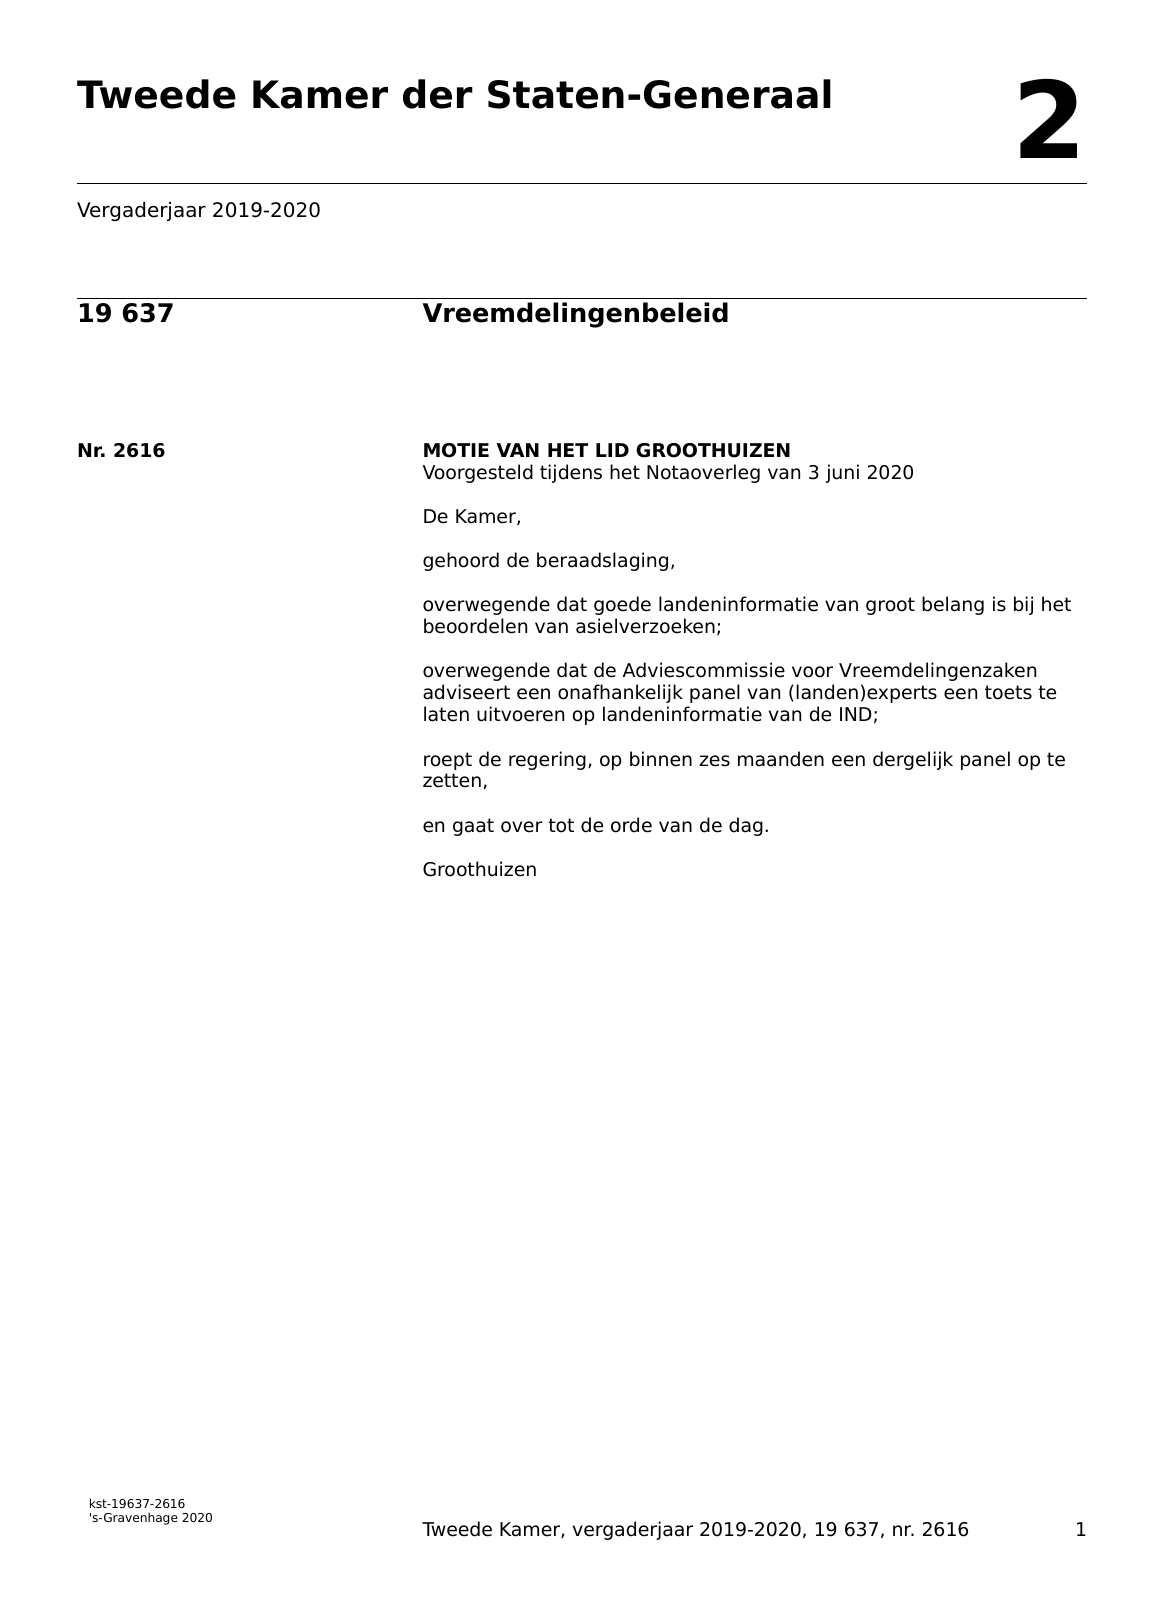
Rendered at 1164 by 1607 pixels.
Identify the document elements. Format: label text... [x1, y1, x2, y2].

text roept de regering, op binnen zes maanden een dergelijk panel op te zetten, [422, 748, 1087, 792]
table_header 2 [886, 59, 1087, 183]
text De Kamer, [422, 506, 1087, 528]
table_cell Vergaderjaar 2019-2020 [77, 184, 1087, 298]
text 's-Gravenhage 2020 [88, 1511, 323, 1525]
table_header Tweede Kamer der Staten-Generaal [77, 59, 886, 183]
text gehoord de beraadslaging, [422, 550, 1087, 572]
text Groothuizen [422, 859, 1087, 881]
text overwegende dat goede landeninformatie van groot belang is bij het beoordelen van asielverzoeken; [422, 594, 1087, 638]
text Voorgesteld tijdens het Notaoverleg van 3 juni 2020 [422, 462, 1087, 484]
text kst-19637-2616 [88, 1497, 323, 1511]
subtitle 19 637 Vreemdelingenbeleid [77, 299, 1087, 329]
subtitle Nr. 2616 MOTIE VAN HET LID GROOTHUIZEN [77, 440, 1087, 462]
text en gaat over tot de orde van de dag. [422, 814, 1087, 837]
text overwegende dat de Adviescommissie voor Vreemdelingenzaken adviseert een onafhankelijk panel van (landen)experts een toets te laten uitvoeren op landeninformatie van de IND; [422, 660, 1087, 726]
